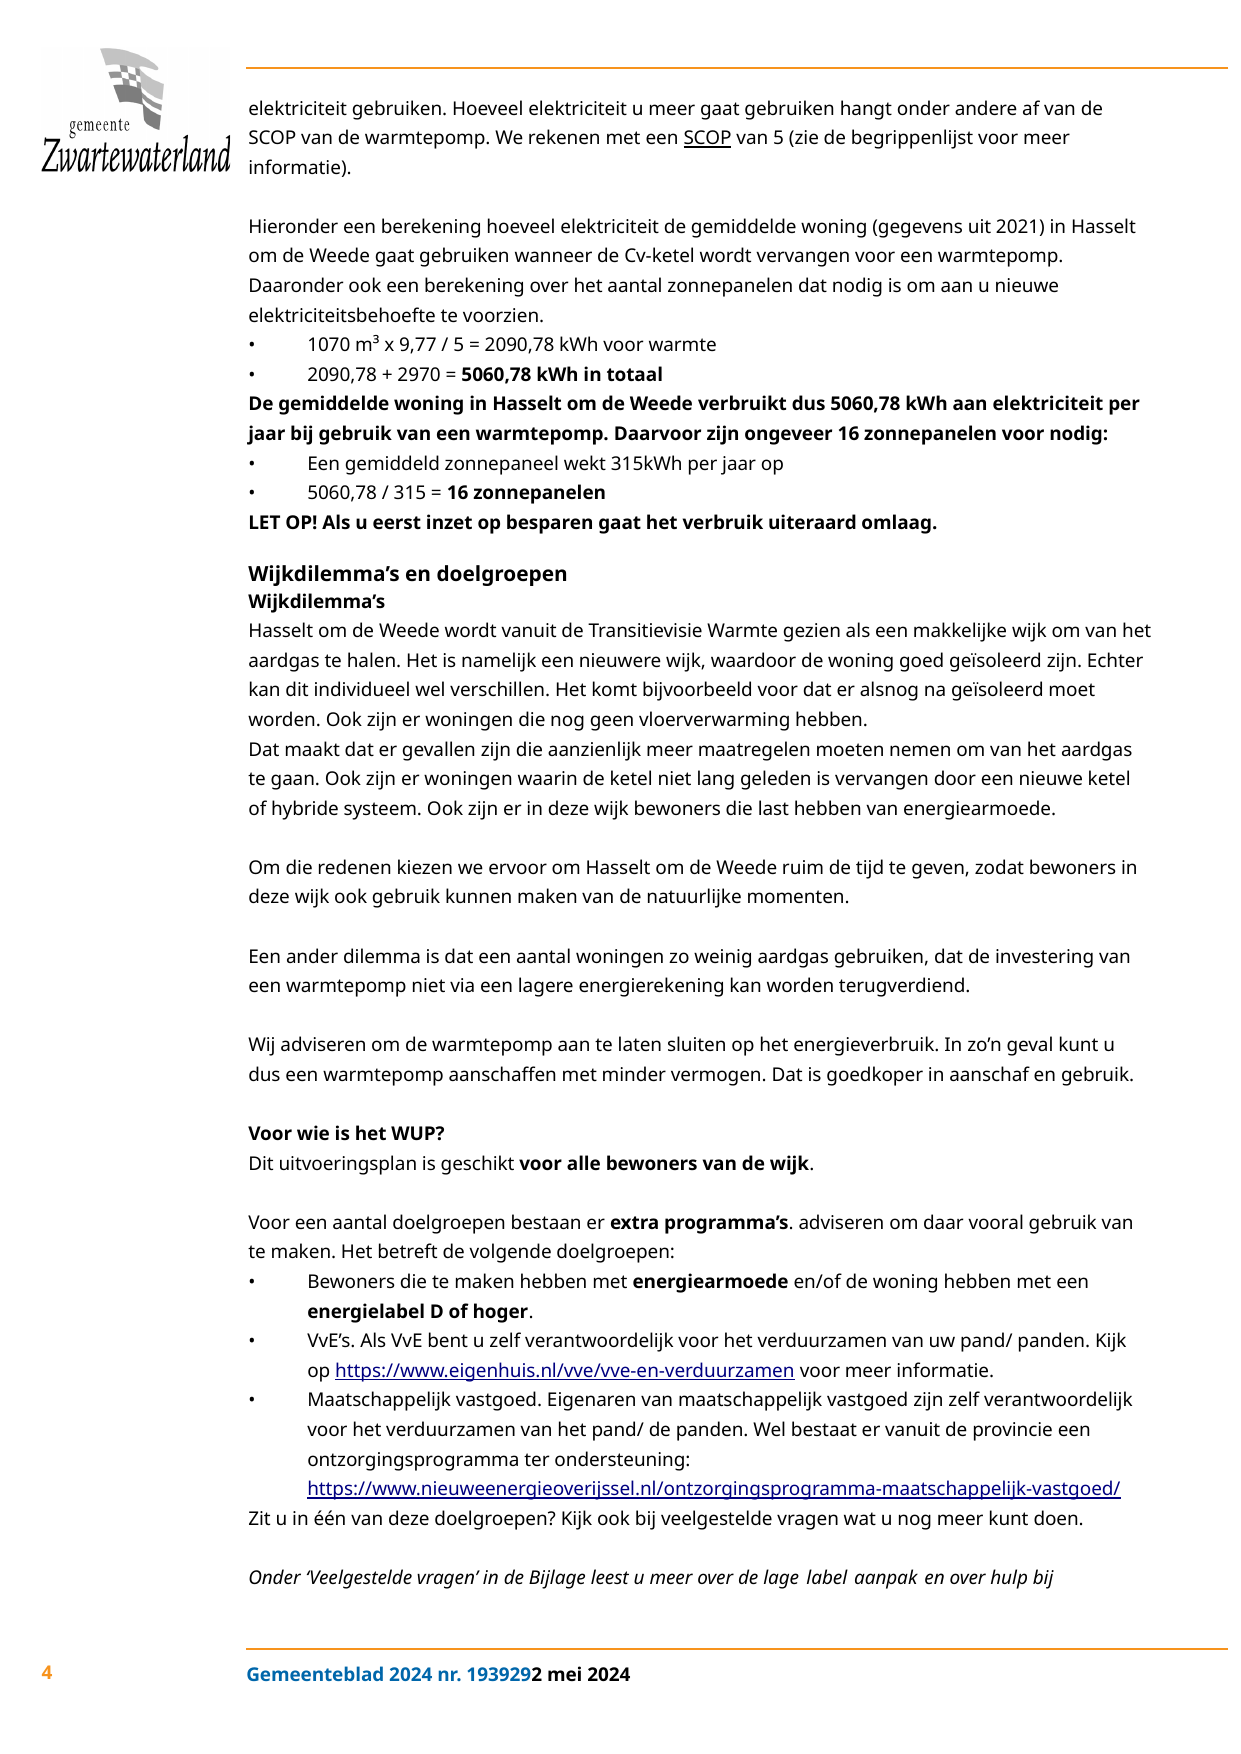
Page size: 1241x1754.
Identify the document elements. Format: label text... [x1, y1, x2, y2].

table_header Onder ‘Veelgestelde vragen’ in de Bijlage leest u meer over de lage label aanpak en over hulp bij [248, 1564, 1152, 1590]
list Maatschappelijk vastgoed. Eigenaren van maatschappelijk vastgoed zijn zelf verantwoordelijk voor het verduurzamen van het pand/ de panden. Wel bestaat er vanuit de provincie een ontzorgingsprogramma ter ondersteuning: https://www.nieuweenergieoverijssel.nl/ontzorgingsprogramma-maatschappelijk-vastgoed/ [248, 1387, 1152, 1501]
text Zit u in één van deze doelgroepen? Kijk ook bij veelgestelde vragen wat u nog meer kunt doen. [248, 1505, 1152, 1531]
list Een gemiddeld zonnepaneel wekt 315kWh per jaar op [248, 450, 1152, 476]
picture [41, 47, 231, 172]
text De gemiddelde woning in Hasselt om de Weede verbruikt dus 5060,78 kWh aan elektriciteit per jaar bij gebruik van een warmtepomp. Daarvoor zijn ongeveer 16 zonnepanelen voor nodig: [248, 391, 1152, 446]
text LET OP! Als u eerst inzet op besparen gaat het verbruik uiteraard omlaag. [248, 509, 1152, 535]
text Een ander dilemma is dat een aantal woningen zo weinig aardgas gebruiken, dat de investering van een warmtepomp niet via een lagere energierekening kan worden terugverdiend. [248, 943, 1152, 998]
text Voor een aantal doelgroepen bestaan er extra programma’s. adviseren om daar vooral gebruik van te maken. Het betreft de volgende doelgroepen: [248, 1209, 1152, 1264]
text Wijkdilemma’s en doelgroepen [248, 559, 1152, 588]
text Wijkdilemma’s [248, 588, 1152, 613]
text Hieronder een berekening hoeveel elektriciteit de gemiddelde woning (gegevens uit 2021) in Hasselt om de Weede gaat gebruiken wanneer de Cv-ketel wordt vervangen voor een warmtepomp. Daaronder ook een berekening over het aantal zonnepanelen dat nodig is om aan u nieuwe elektriciteitsbehoefte te voorzien. [248, 213, 1152, 328]
text Wij adviseren om de warmtepomp aan te laten sluiten op het energieverbruik. In zo’n geval kunt u dus een warmtepomp aanschaffen met minder vermogen. Dat is goedkoper in aanschaf en gebruik. [248, 1032, 1152, 1087]
list 1070 m³ x 9,77 / 5 = 2090,78 kWh voor warmte [248, 331, 1152, 357]
list 2090,78 + 2970 = 5060,78 kWh in totaal [248, 361, 1152, 387]
text Hasselt om de Weede wordt vanuit de Transitievisie Warmte gezien als een makkelijke wijk om van het aardgas te halen. Het is namelijk een nieuwere wijk, waardoor de woning goed geïsoleerd zijn. Echter kan dit individueel wel verschillen. Het komt bijvoorbeeld voor dat er alsnog na geïsoleerd moet worden. Ook zijn er woningen die nog geen vloerverwarming hebben. [248, 617, 1152, 732]
list Bewoners die te maken hebben met energiearmoede en/of de woning hebben met een energielabel D of hoger. [248, 1268, 1152, 1323]
text Dat maakt dat er gevallen zijn die aanzienlijk meer maatregelen moeten nemen om van het aardgas te gaan. Ook zijn er woningen waarin de ketel niet lang geleden is vervangen door een nieuwe ketel of hybride systeem. Ook zijn er in deze wijk bewoners die last hebben van energiearmoede. [248, 736, 1152, 821]
list 5060,78 / 315 = 16 zonnepanelen [248, 479, 1152, 505]
text Voor wie is het WUP? [248, 1120, 1152, 1146]
text Dit uitvoeringsplan is geschikt voor alle bewoners van de wijk. [248, 1150, 1152, 1176]
list VvE’s. Als VvE bent u zelf verantwoordelijk voor het verduurzamen van uw pand/ panden. Kijk op https://www.eigenhuis.nl/vve/vve-en-verduurzamen voor meer informatie. [248, 1327, 1152, 1383]
text Om die redenen kiezen we ervoor om Hasselt om de Weede ruim de tijd te geven, zodat bewoners in deze wijk ook gebruik kunnen maken van de natuurlijke momenten. [248, 854, 1152, 909]
text elektriciteit gebruiken. Hoeveel elektriciteit u meer gaat gebruiken hangt onder andere af van de SCOP van de warmtepomp. We rekenen met een SCOP van 5 (zie de begrippenlijst voor meer informatie). [248, 95, 1152, 180]
